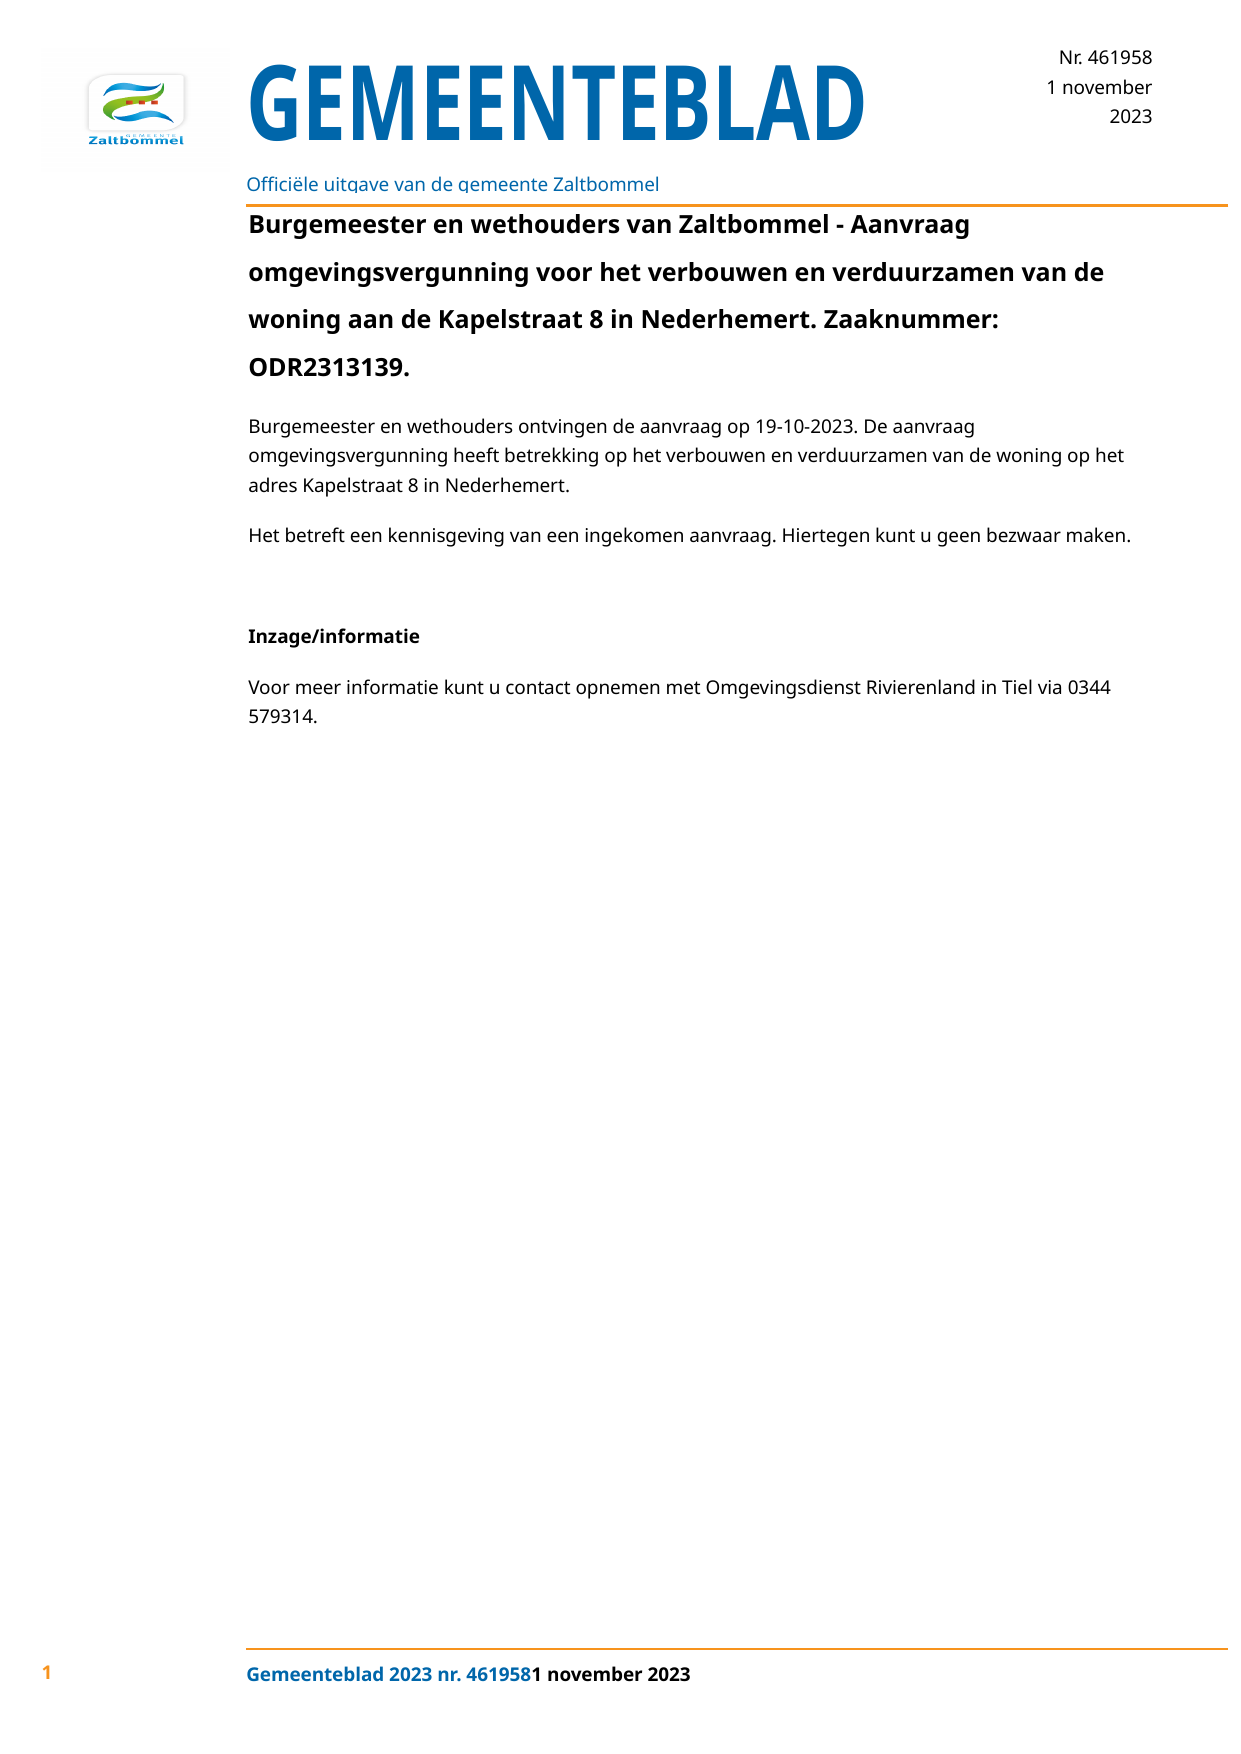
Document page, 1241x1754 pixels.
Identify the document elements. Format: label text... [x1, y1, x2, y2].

text Voor meer informatie kunt u contact opnemen met Omgevingsdienst Rivierenland in Tiel via 0344 579314. [248, 674, 1152, 729]
picture [41, 47, 231, 172]
text Burgemeester en wethouders van Zaltbommel - Aanvraag omgevingsvergunning voor het verbouwen en verduurzamen van de woning aan de Kapelstraat 8 in Nederhemert. Zaaknummer: ODR2313139. [248, 207, 1152, 384]
text Burgemeester en wethouders ontvingen de aanvraag op 19-10-2023. De aanvraag omgevingsvergunning heeft betrekking op het verbouwen en verduurzamen van de woning op het adres Kapelstraat 8 in Nederhemert. [248, 413, 1152, 498]
text Inzage/informatie [248, 623, 1152, 649]
text Het betreft een kennisgeving van een ingekomen aanvraag. Hiertegen kunt u geen bezwaar maken. [248, 523, 1152, 548]
